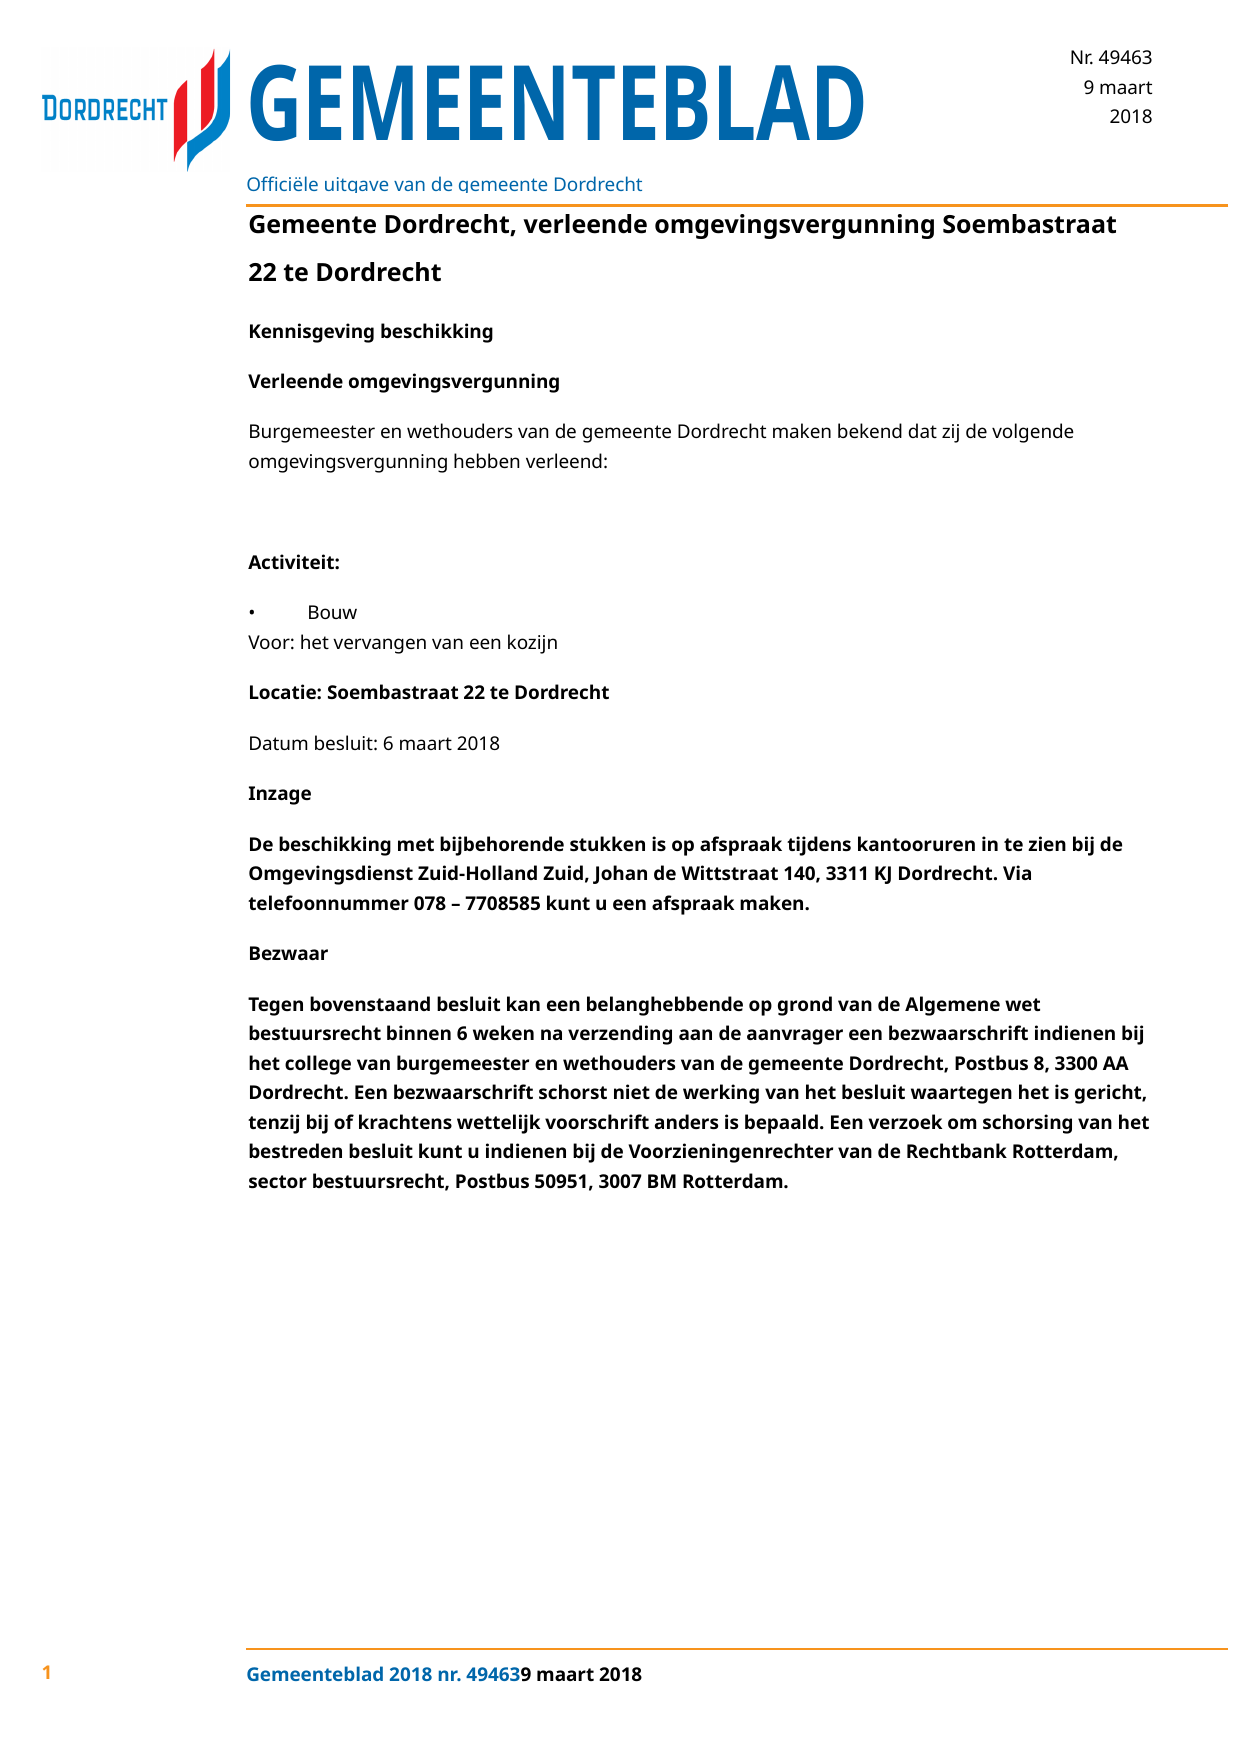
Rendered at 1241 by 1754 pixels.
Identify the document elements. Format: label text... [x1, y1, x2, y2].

text Voor: het vervangen van een kozijn [248, 629, 1152, 655]
text De beschikking met bijbehorende stukken is op afspraak tijdens kantooruren in te zien bij de Omgevingsdienst Zuid-Holland Zuid, Johan de Wittstraat 140, 3311 KJ Dordrecht. Via telefoonnummer 078 – 7708585 kunt u een afspraak maken. [248, 831, 1152, 916]
text Locatie: Soembastraat 22 te Dordrecht [248, 679, 1152, 705]
text Verleende omgevingsvergunning [248, 368, 1152, 394]
text Activiteit: [248, 549, 1152, 575]
text Datum besluit: 6 maart 2018 [248, 730, 1152, 756]
text Tegen bovenstaand besluit kan een belanghebbende op grond van de Algemene wet bestuursrecht binnen 6 weken na verzending aan de aanvrager een bezwaarschrift indienen bij het college van burgemeester en wethouders van de gemeente Dordrecht, Postbus 8, 3300 AA Dordrecht. Een bezwaarschrift schorst niet de werking van het besluit waartegen het is gericht, tenzij bij of krachtens wettelijk voorschrift anders is bepaald. Een verzoek om schorsing van het bestreden besluit kunt u indienen bij de Voorzieningenrechter van de Rechtbank Rotterdam, sector bestuursrecht, Postbus 50951, 3007 BM Rotterdam. [248, 991, 1152, 1194]
text Burgemeester en wethouders van de gemeente Dordrecht maken bekend dat zij de volgende omgevingsvergunning hebben verleend: [248, 419, 1152, 474]
text Bezwaar [248, 940, 1152, 966]
picture [41, 47, 231, 172]
text Gemeente Dordrecht, verleende omgevingsvergunning Soembastraat 22 te Dordrecht [248, 207, 1152, 288]
text Kennisgeving beschikking [248, 318, 1152, 344]
list Bouw [248, 599, 1152, 625]
text Inzage [248, 780, 1152, 806]
